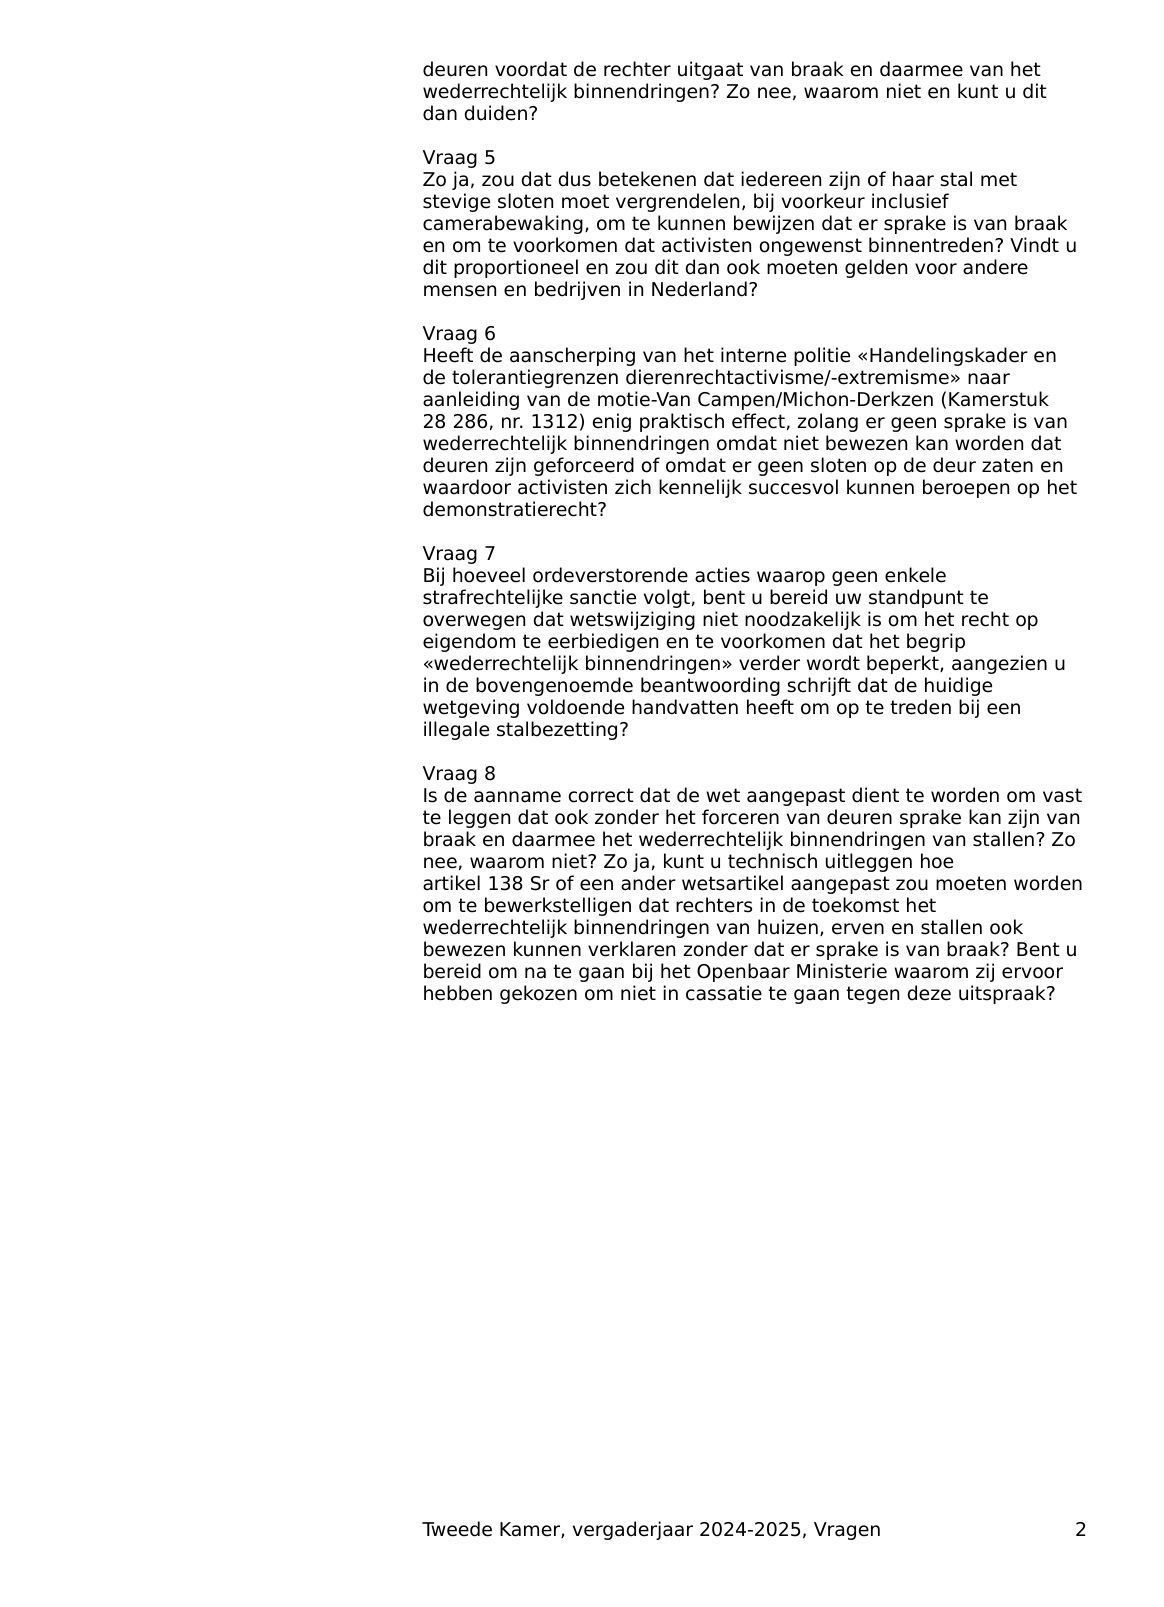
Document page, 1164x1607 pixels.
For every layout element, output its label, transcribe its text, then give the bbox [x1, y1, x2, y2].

text Vraag 6 [422, 323, 1087, 345]
text Heeft de aanscherping van het interne politie «Handelingskader en de tolerantiegrenzen dierenrechtactivisme/-extremisme» naar aanleiding van de motie-Van Campen/Michon-Derkzen (Kamerstuk 28 286, nr. 1312) enig praktisch effect, zolang er geen sprake is van wederrechtelijk binnendringen omdat niet bewezen kan worden dat deuren zijn geforceerd of omdat er geen sloten op de deur zaten en waardoor activisten zich kennelijk succesvol kunnen beroepen op het demonstratierecht? [422, 345, 1087, 521]
text deuren voordat de rechter uitgaat van braak en daarmee van het wederrechtelijk binnendringen? Zo nee, waarom niet en kunt u dit dan duiden? [422, 59, 1087, 125]
text Bij hoeveel ordeverstorende acties waarop geen enkele strafrechtelijke sanctie volgt, bent u bereid uw standpunt te overwegen dat wetswijziging niet noodzakelijk is om het recht op eigendom te eerbiedigen en te voorkomen dat het begrip «wederrechtelijk binnendringen» verder wordt beperkt, aangezien u in de bovengenoemde beantwoording schrijft dat de huidige wetgeving voldoende handvatten heeft om op te treden bij een illegale stalbezetting? [422, 565, 1087, 741]
text Vraag 5 [422, 147, 1087, 169]
text Vraag 7 [422, 543, 1087, 565]
text Zo ja, zou dat dus betekenen dat iedereen zijn of haar stal met stevige sloten moet vergrendelen, bij voorkeur inclusief camerabewaking, om te kunnen bewijzen dat er sprake is van braak en om te voorkomen dat activisten ongewenst binnentreden? Vindt u dit proportioneel en zou dit dan ook moeten gelden voor andere mensen en bedrijven in Nederland? [422, 169, 1087, 301]
text Is de aanname correct dat de wet aangepast dient te worden om vast te leggen dat ook zonder het forceren van deuren sprake kan zijn van braak en daarmee het wederrechtelijk binnendringen van stallen? Zo nee, waarom niet? Zo ja, kunt u technisch uitleggen hoe artikel 138 Sr of een ander wetsartikel aangepast zou moeten worden om te bewerkstelligen dat rechters in de toekomst het wederrechtelijk binnendringen van huizen, erven en stallen ook bewezen kunnen verklaren zonder dat er sprake is van braak? Bent u bereid om na te gaan bij het Openbaar Ministerie waarom zij ervoor hebben gekozen om niet in cassatie te gaan tegen deze uitspraak? [422, 785, 1087, 1005]
text Vraag 8 [422, 763, 1087, 785]
